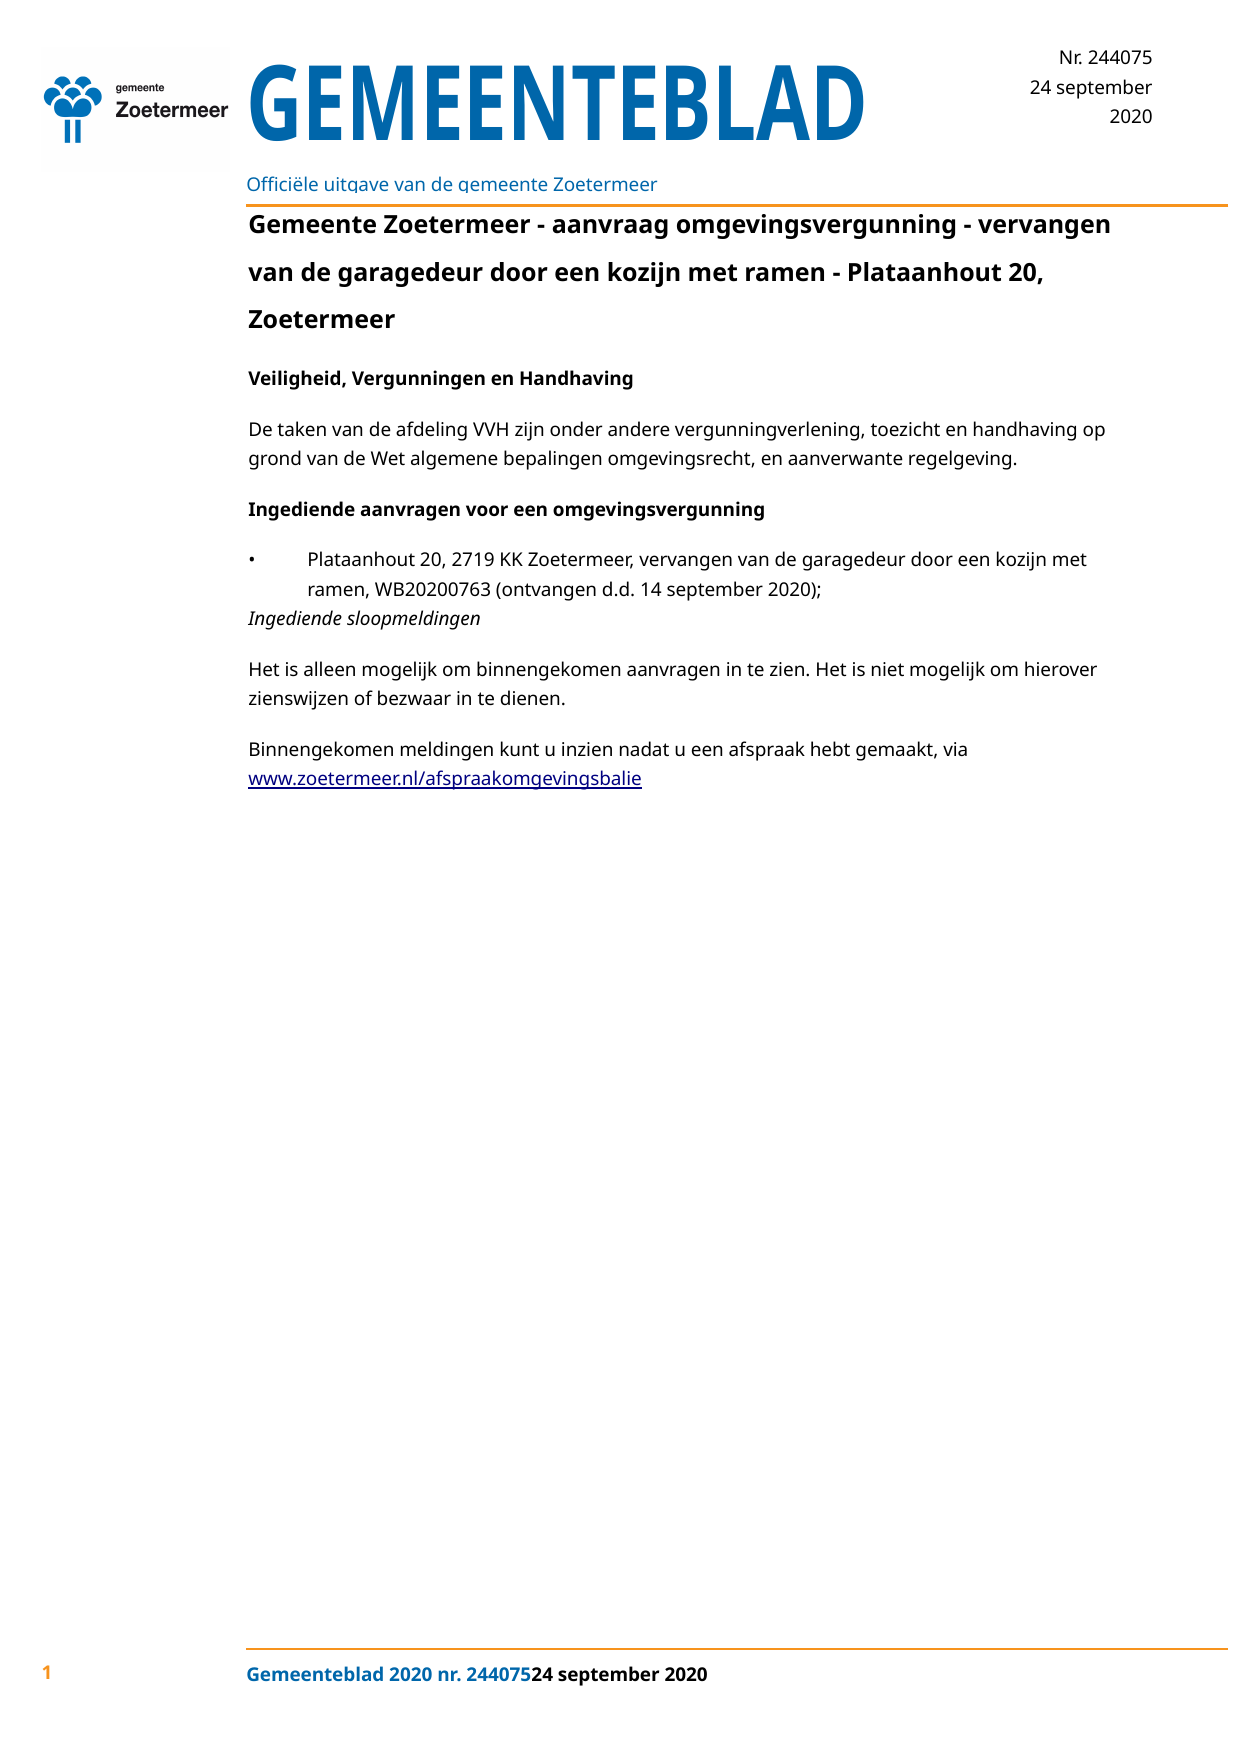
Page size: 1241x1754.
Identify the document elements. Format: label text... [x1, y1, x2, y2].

text De taken van de afdeling VVH zijn onder andere vergunningverlening, toezicht en handhaving op grond van de Wet algemene bepalingen omgevingsrecht, en aanverwante regelgeving. [248, 416, 1152, 471]
text Het is alleen mogelijk om binnengekomen aanvragen in te zien. Het is niet mogelijk om hierover zienswijzen of bezwaar in te dienen. [248, 656, 1152, 711]
text Veiligheid, Vergunningen en Handhaving [248, 366, 1152, 391]
picture [41, 47, 231, 172]
text Gemeente Zoetermeer - aanvraag omgevingsvergunning - vervangen van de garagedeur door een kozijn met ramen - Plataanhout 20, Zoetermeer [248, 207, 1152, 336]
text Binnengekomen meldingen kunt u inzien nadat u een afspraak hebt gemaakt, via www.zoetermeer.nl/afspraakomgevingsbalie [248, 736, 1152, 791]
text Ingediende aanvragen voor een omgevingsvergunning [248, 496, 1152, 522]
list Plataanhout 20, 2719 KK Zoetermeer, vervangen van de garagedeur door een kozijn met ramen, WB20200763 (ontvangen d.d. 14 september 2020); [248, 546, 1152, 602]
text Ingediende sloopmeldingen [248, 606, 1152, 631]
